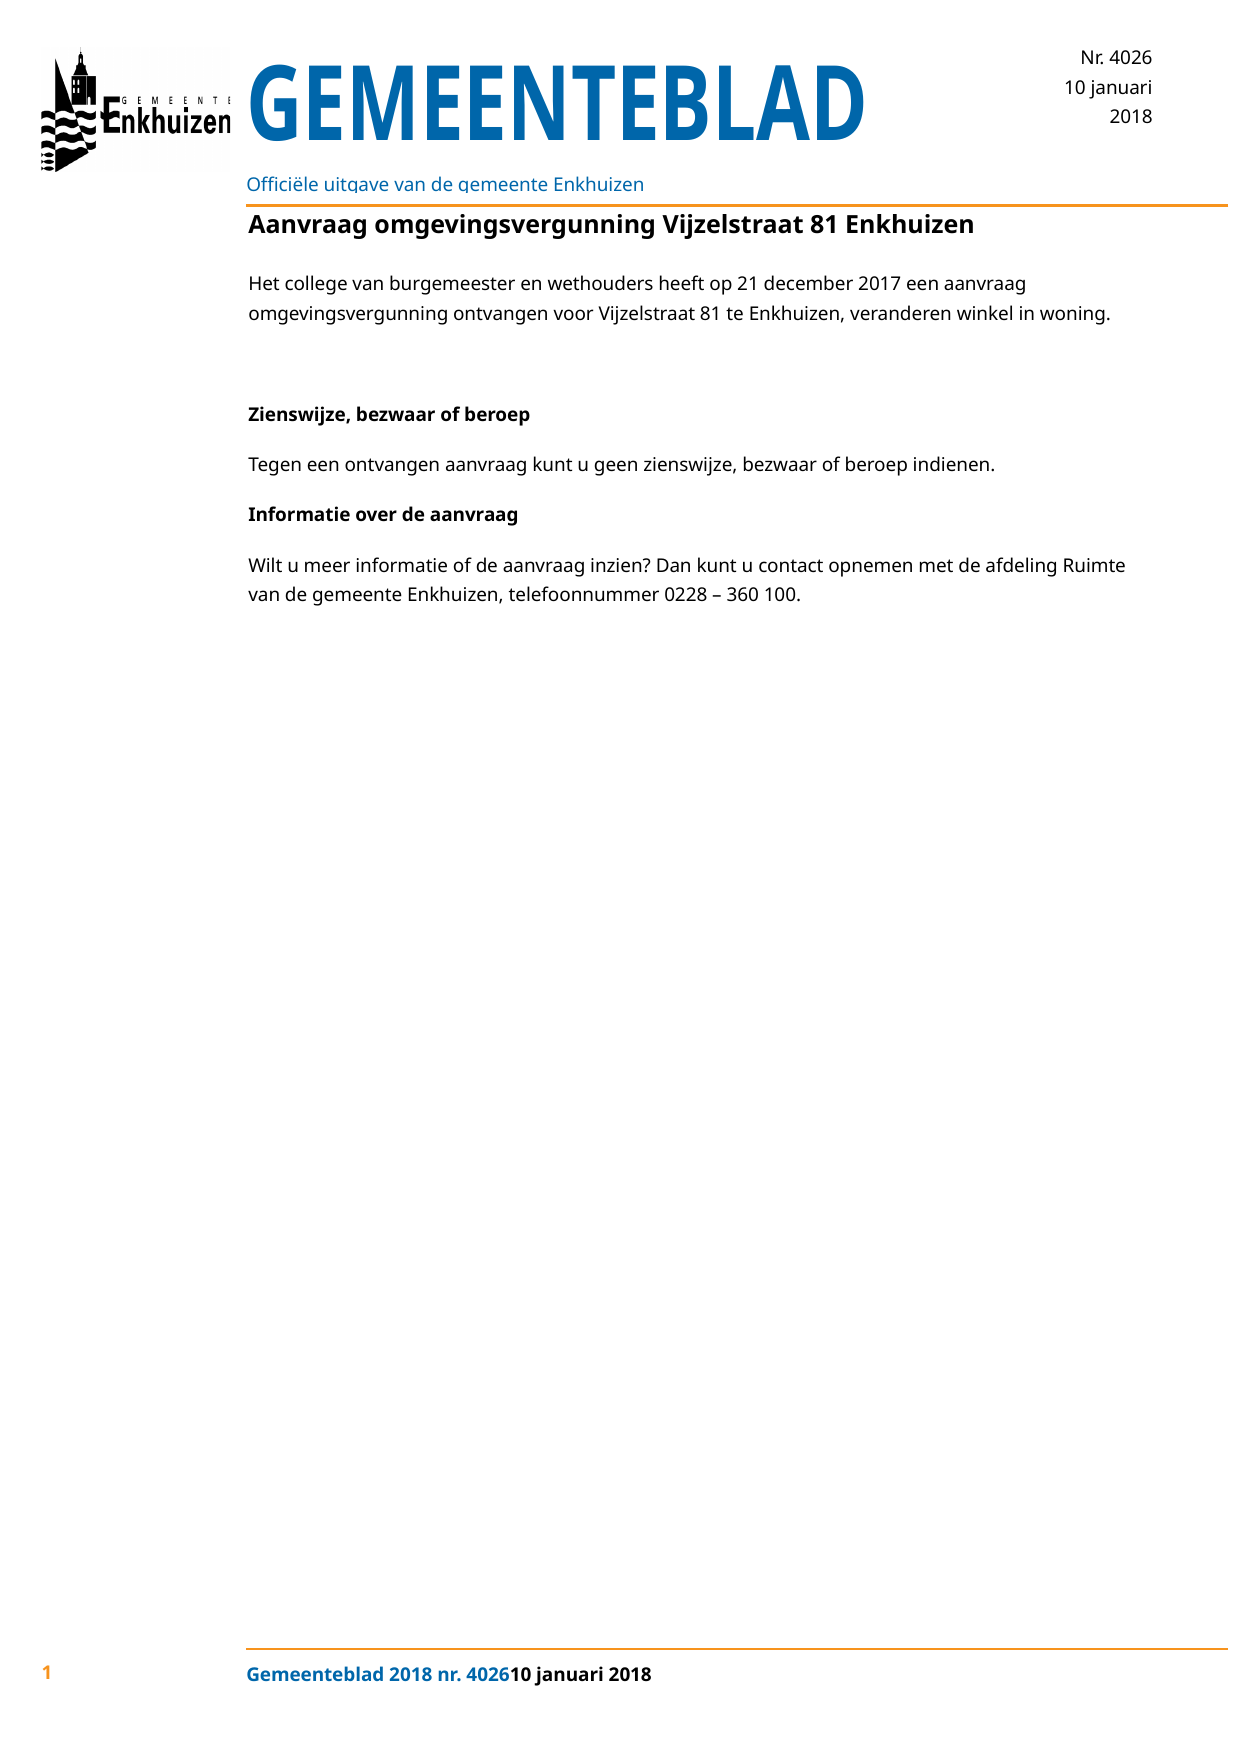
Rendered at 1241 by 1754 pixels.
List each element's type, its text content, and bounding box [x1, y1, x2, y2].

text Wilt u meer informatie of de aanvraag inzien? Dan kunt u contact opnemen met de afdeling Ruimte van de gemeente Enkhuizen, telefoonnummer 0228 – 360 100. [248, 552, 1152, 607]
picture [41, 47, 231, 172]
text Het college van burgemeester en wethouders heeft op 21 december 2017 een aanvraag omgevingsvergunning ontvangen voor Vijzelstraat 81 te Enkhuizen, veranderen winkel in woning. [248, 270, 1152, 326]
text Informatie over de aanvraag [248, 502, 1152, 527]
text Aanvraag omgevingsvergunning Vijzelstraat 81 Enkhuizen [248, 207, 1152, 241]
text Zienswijze, bezwaar of beroep [248, 401, 1152, 426]
text Tegen een ontvangen aanvraag kunt u geen zienswijze, bezwaar of beroep indienen. [248, 451, 1152, 477]
